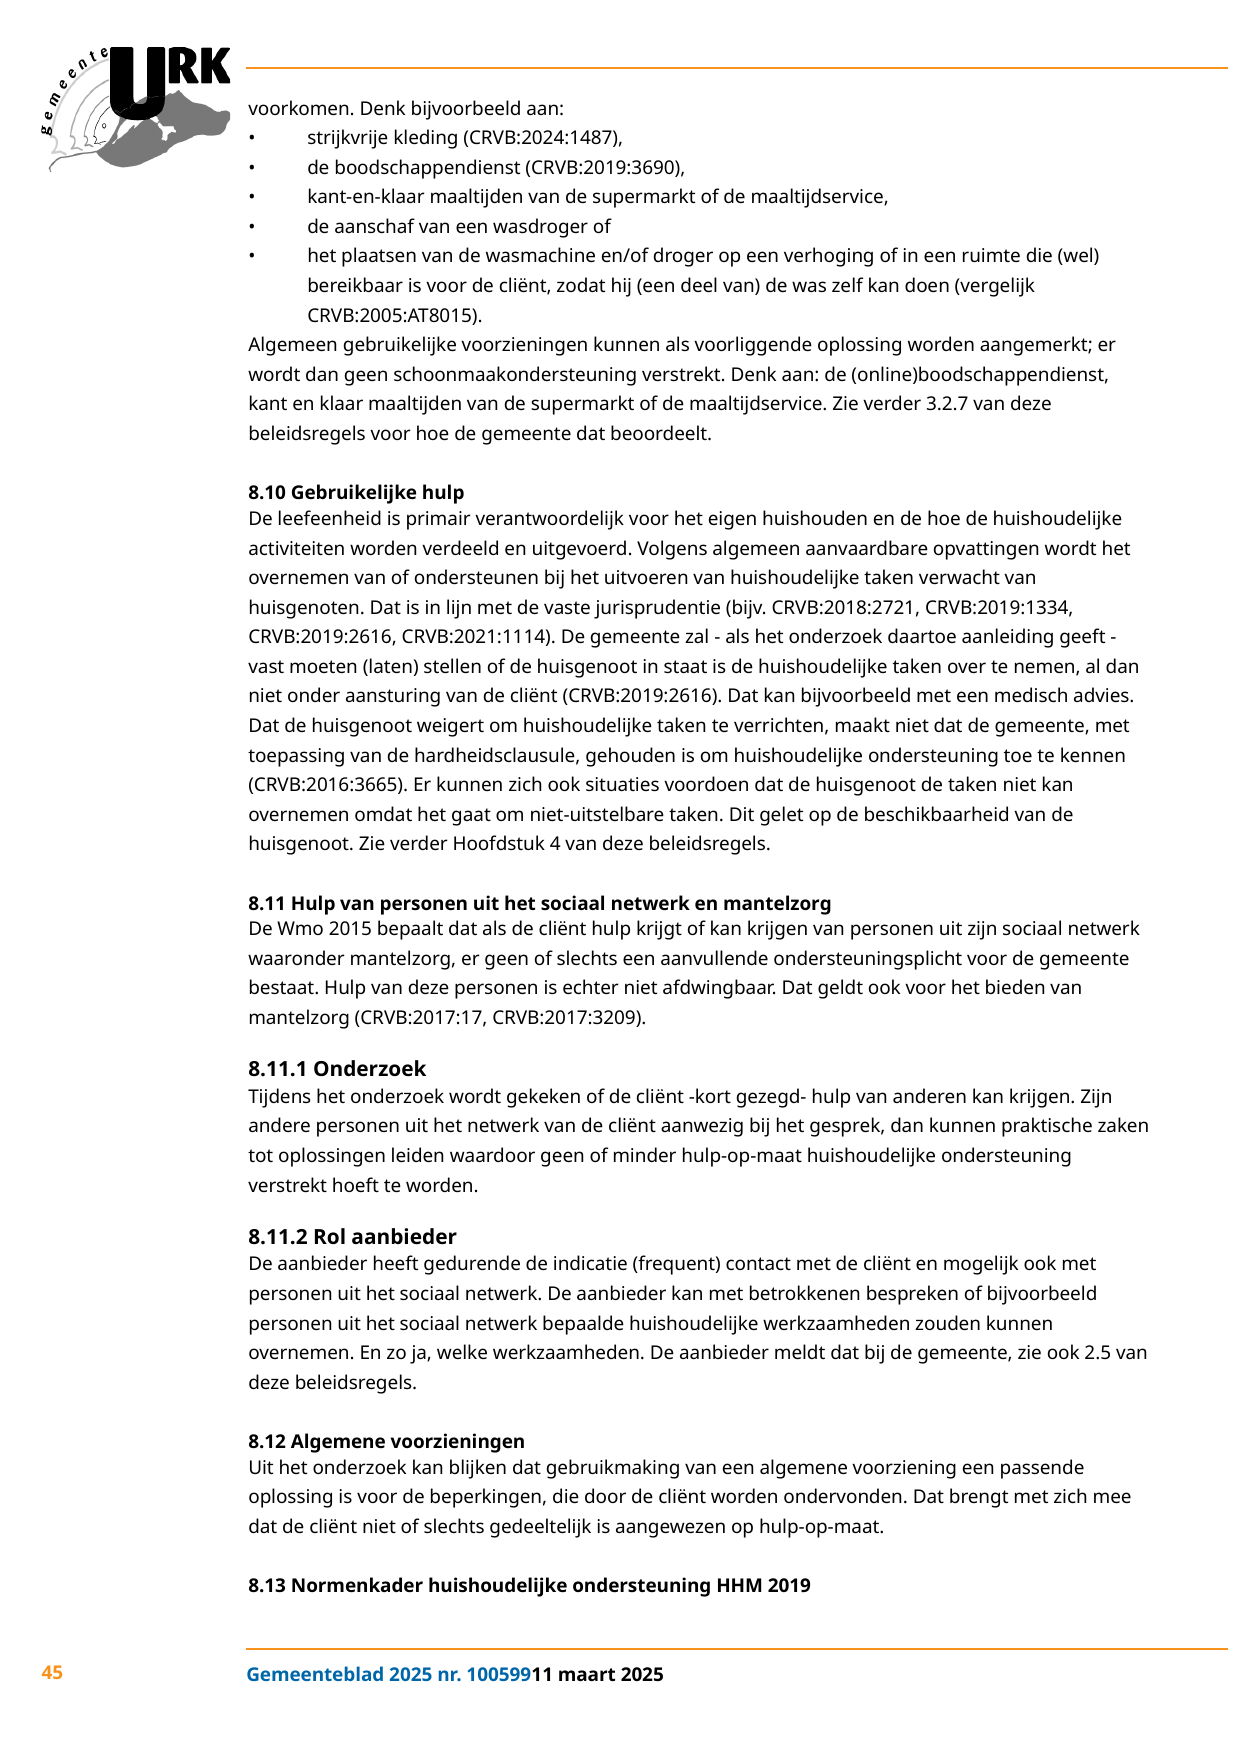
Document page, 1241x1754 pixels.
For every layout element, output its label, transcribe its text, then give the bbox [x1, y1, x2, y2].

list kant-en-klaar maaltijden van de supermarkt of de maaltijdservice, [248, 183, 1152, 209]
list strijkvrije kleding (CRVB:2024:1487), [248, 124, 1152, 150]
text Tijdens het onderzoek wordt gekeken of de cliënt -kort gezegd- hulp van anderen kan krijgen. Zijn andere personen uit het netwerk van de cliënt aanwezig bij het gesprek, dan kunnen praktische zaken tot oplossingen leiden waardoor geen of minder hulp-op-maat huishoudelijke ondersteuning verstrekt hoeft te worden. [248, 1083, 1152, 1197]
text 8.13 Normenkader huishoudelijke ondersteuning HHM 2019 [248, 1572, 1152, 1598]
text voorkomen. Denk bijvoorbeeld aan: [248, 95, 1152, 121]
list de boodschappendienst (CRVB:2019:3690), [248, 154, 1152, 180]
text Uit het onderzoek kan blijken dat gebruikmaking van een algemene voorziening een passende oplossing is voor de beperkingen, die door de cliënt worden ondervonden. Dat brengt met zich mee dat de cliënt niet of slechts gedeeltelijk is aangewezen op hulp-op-maat. [248, 1454, 1152, 1539]
text De aanbieder heeft gedurende de indicatie (frequent) contact met de cliënt en mogelijk ook met personen uit het sociaal netwerk. De aanbieder kan met betrokkenen bespreken of bijvoorbeeld personen uit het sociaal netwerk bepaalde huishoudelijke werkzaamheden zouden kunnen overnemen. En zo ja, welke werkzaamheden. De aanbieder meldt dat bij de gemeente, zie ook 2.5 van deze beleidsregels. [248, 1251, 1152, 1395]
text Algemeen gebruikelijke voorzieningen kunnen als voorliggende oplossing worden aangemerkt; er wordt dan geen schoonmaakondersteuning verstrekt. Denk aan: de (online)boodschappendienst, kant en klaar maaltijden van de supermarkt of de maaltijdservice. Zie verder 3.2.7 van deze beleidsregels voor hoe de gemeente dat beoordeelt. [248, 331, 1152, 446]
text 8.11.2 Rol aanbieder [248, 1222, 1152, 1251]
text 8.10 Gebruikelijke hulp [248, 479, 1152, 505]
text 8.12 Algemene voorzieningen [248, 1428, 1152, 1454]
list het plaatsen van de wasmachine en/of droger op een verhoging of in een ruimte die (wel) bereikbaar is voor de cliënt, zodat hij (een deel van) de was zelf kan doen (vergelijk CRVB:2005:AT8015). [248, 243, 1152, 328]
text 8.11.1 Onderzoek [248, 1054, 1152, 1083]
text De leefeenheid is primair verantwoordelijk voor het eigen huishouden en de hoe de huishoudelijke activiteiten worden verdeeld en uitgevoerd. Volgens algemeen aanvaardbare opvattingen wordt het overnemen van of ondersteunen bij het uitvoeren van huishoudelijke taken verwacht van huisgenoten. Dat is in lijn met de vaste jurisprudentie (bijv. CRVB:2018:2721, CRVB:2019:1334, CRVB:2019:2616, CRVB:2021:1114). De gemeente zal - als het onderzoek daartoe aanleiding geeft - vast moeten (laten) stellen of de huisgenoot in staat is de huishoudelijke taken over te nemen, al dan niet onder aansturing van de cliënt (CRVB:2019:2616). Dat kan bijvoorbeeld met een medisch advies. Dat de huisgenoot weigert om huishoudelijke taken te verrichten, maakt niet dat de gemeente, met toepassing van de hardheidsclausule, gehouden is om huishoudelijke ondersteuning toe te kennen (CRVB:2016:3665). Er kunnen zich ook situaties voordoen dat de huisgenoot de taken niet kan overnemen omdat het gaat om niet-uitstelbare taken. Dit gelet op de beschikbaarheid van de huisgenoot. Zie verder Hoofdstuk 4 van deze beleidsregels. [248, 505, 1152, 856]
text 8.11 Hulp van personen uit het sociaal netwerk en mantelzorg [248, 890, 1152, 915]
picture [41, 47, 231, 172]
list de aanschaf van een wasdroger of [248, 213, 1152, 239]
text De Wmo 2015 bepaalt dat als de cliënt hulp krijgt of kan krijgen van personen uit zijn sociaal netwerk waaronder mantelzorg, er geen of slechts een aanvullende ondersteuningsplicht voor de gemeente bestaat. Hulp van deze personen is echter niet afdwingbaar. Dat geldt ook voor het bieden van mantelzorg (CRVB:2017:17, CRVB:2017:3209). [248, 915, 1152, 1030]
